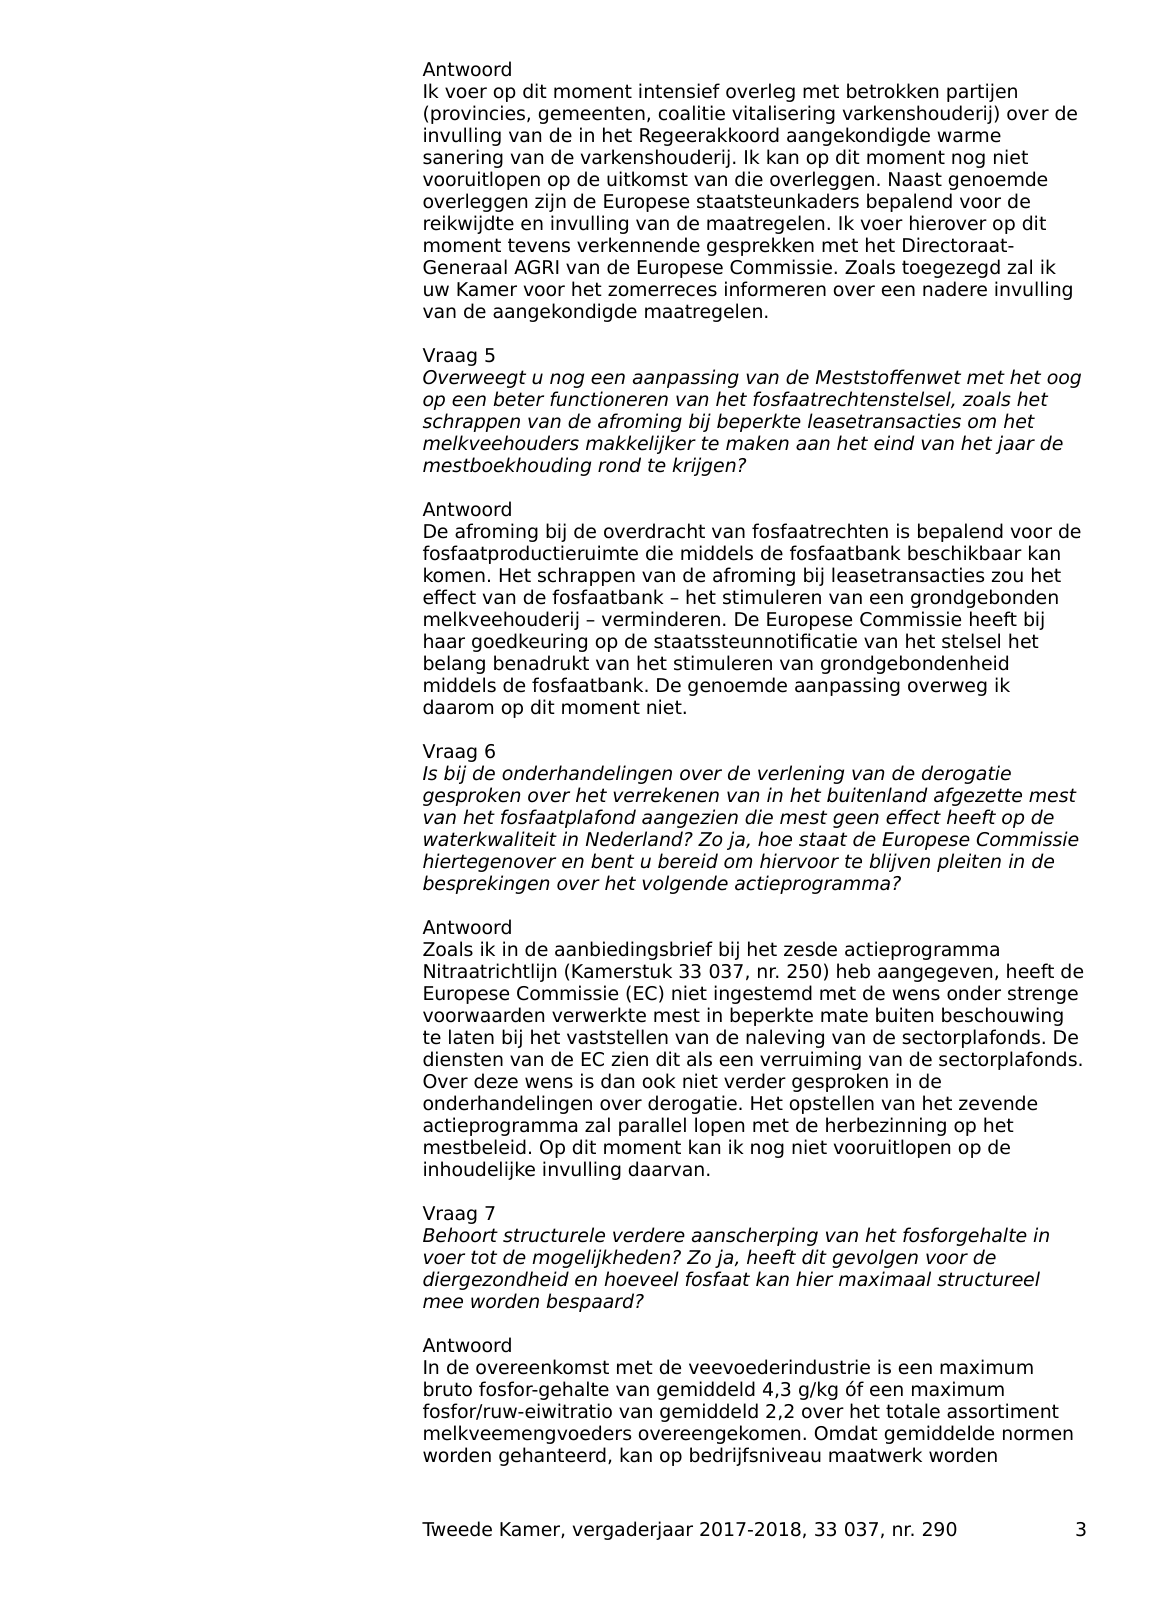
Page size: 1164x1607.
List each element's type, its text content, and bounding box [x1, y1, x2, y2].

text Vraag 6 [422, 741, 1087, 763]
text Vraag 7 [422, 1203, 1087, 1225]
text De afroming bij de overdracht van fosfaatrechten is bepalend voor de fosfaatproductieruimte die middels de fosfaatbank beschikbaar kan komen. Het schrappen van de afroming bij leasetransacties zou het effect van de fosfaatbank – het stimuleren van een grondgebonden melkveehouderij – verminderen. De Europese Commissie heeft bij haar goedkeuring op de staatssteunnotificatie van het stelsel het belang benadrukt van het stimuleren van grondgebondenheid middels de fosfaatbank. De genoemde aanpassing overweg ik daarom op dit moment niet. [422, 521, 1087, 719]
text Behoort structurele verdere aanscherping van het fosforgehalte in voer tot de mogelijkheden? Zo ja, heeft dit gevolgen voor de diergezondheid en hoeveel fosfaat kan hier maximaal structureel mee worden bespaard? [422, 1225, 1087, 1313]
text Vraag 5 [422, 345, 1087, 367]
text Antwoord [422, 1335, 1087, 1357]
text Antwoord [422, 499, 1087, 521]
text In de overeenkomst met de veevoederindustrie is een maximum bruto fosfor-gehalte van gemiddeld 4,3 g/kg óf een maximum fosfor/ruw-eiwitratio van gemiddeld 2,2 over het totale assortiment melkveemengvoeders overeengekomen. Omdat gemiddelde normen worden gehanteerd, kan op bedrijfsniveau maatwerk worden [422, 1357, 1087, 1467]
text Antwoord [422, 917, 1087, 939]
text Overweegt u nog een aanpassing van de Meststoffenwet met het oog op een beter functioneren van het fosfaatrechtenstelsel, zoals het schrappen van de afroming bij beperkte leasetransacties om het melkveehouders makkelijker te maken aan het eind van het jaar de mestboekhouding rond te krijgen? [422, 367, 1087, 477]
text Is bij de onderhandelingen over de verlening van de derogatie gesproken over het verrekenen van in het buitenland afgezette mest van het fosfaatplafond aangezien die mest geen effect heeft op de waterkwaliteit in Nederland? Zo ja, hoe staat de Europese Commissie hiertegenover en bent u bereid om hiervoor te blijven pleiten in de besprekingen over het volgende actieprogramma? [422, 763, 1087, 895]
text Zoals ik in de aanbiedingsbrief bij het zesde actieprogramma Nitraatrichtlijn (Kamerstuk 33 037, nr. 250) heb aangegeven, heeft de Europese Commissie (EC) niet ingestemd met de wens onder strenge voorwaarden verwerkte mest in beperkte mate buiten beschouwing te laten bij het vaststellen van de naleving van de sectorplafonds. De diensten van de EC zien dit als een verruiming van de sectorplafonds. Over deze wens is dan ook niet verder gesproken in de onderhandelingen over derogatie. Het opstellen van het zevende actieprogramma zal parallel lopen met de herbezinning op het mestbeleid. Op dit moment kan ik nog niet vooruitlopen op de inhoudelijke invulling daarvan. [422, 939, 1087, 1181]
text Ik voer op dit moment intensief overleg met betrokken partijen (provincies, gemeenten, coalitie vitalisering varkenshouderij) over de invulling van de in het Regeerakkoord aangekondigde warme sanering van de varkenshouderij. Ik kan op dit moment nog niet vooruitlopen op de uitkomst van die overleggen. Naast genoemde overleggen zijn de Europese staatsteunkaders bepalend voor de reikwijdte en invulling van de maatregelen. Ik voer hierover op dit moment tevens verkennende gesprekken met het Directoraat-Generaal AGRI van de Europese Commissie. Zoals toegezegd zal ik uw Kamer voor het zomerreces informeren over een nadere invulling van de aangekondigde maatregelen. [422, 81, 1087, 323]
text Antwoord [422, 59, 1087, 81]
